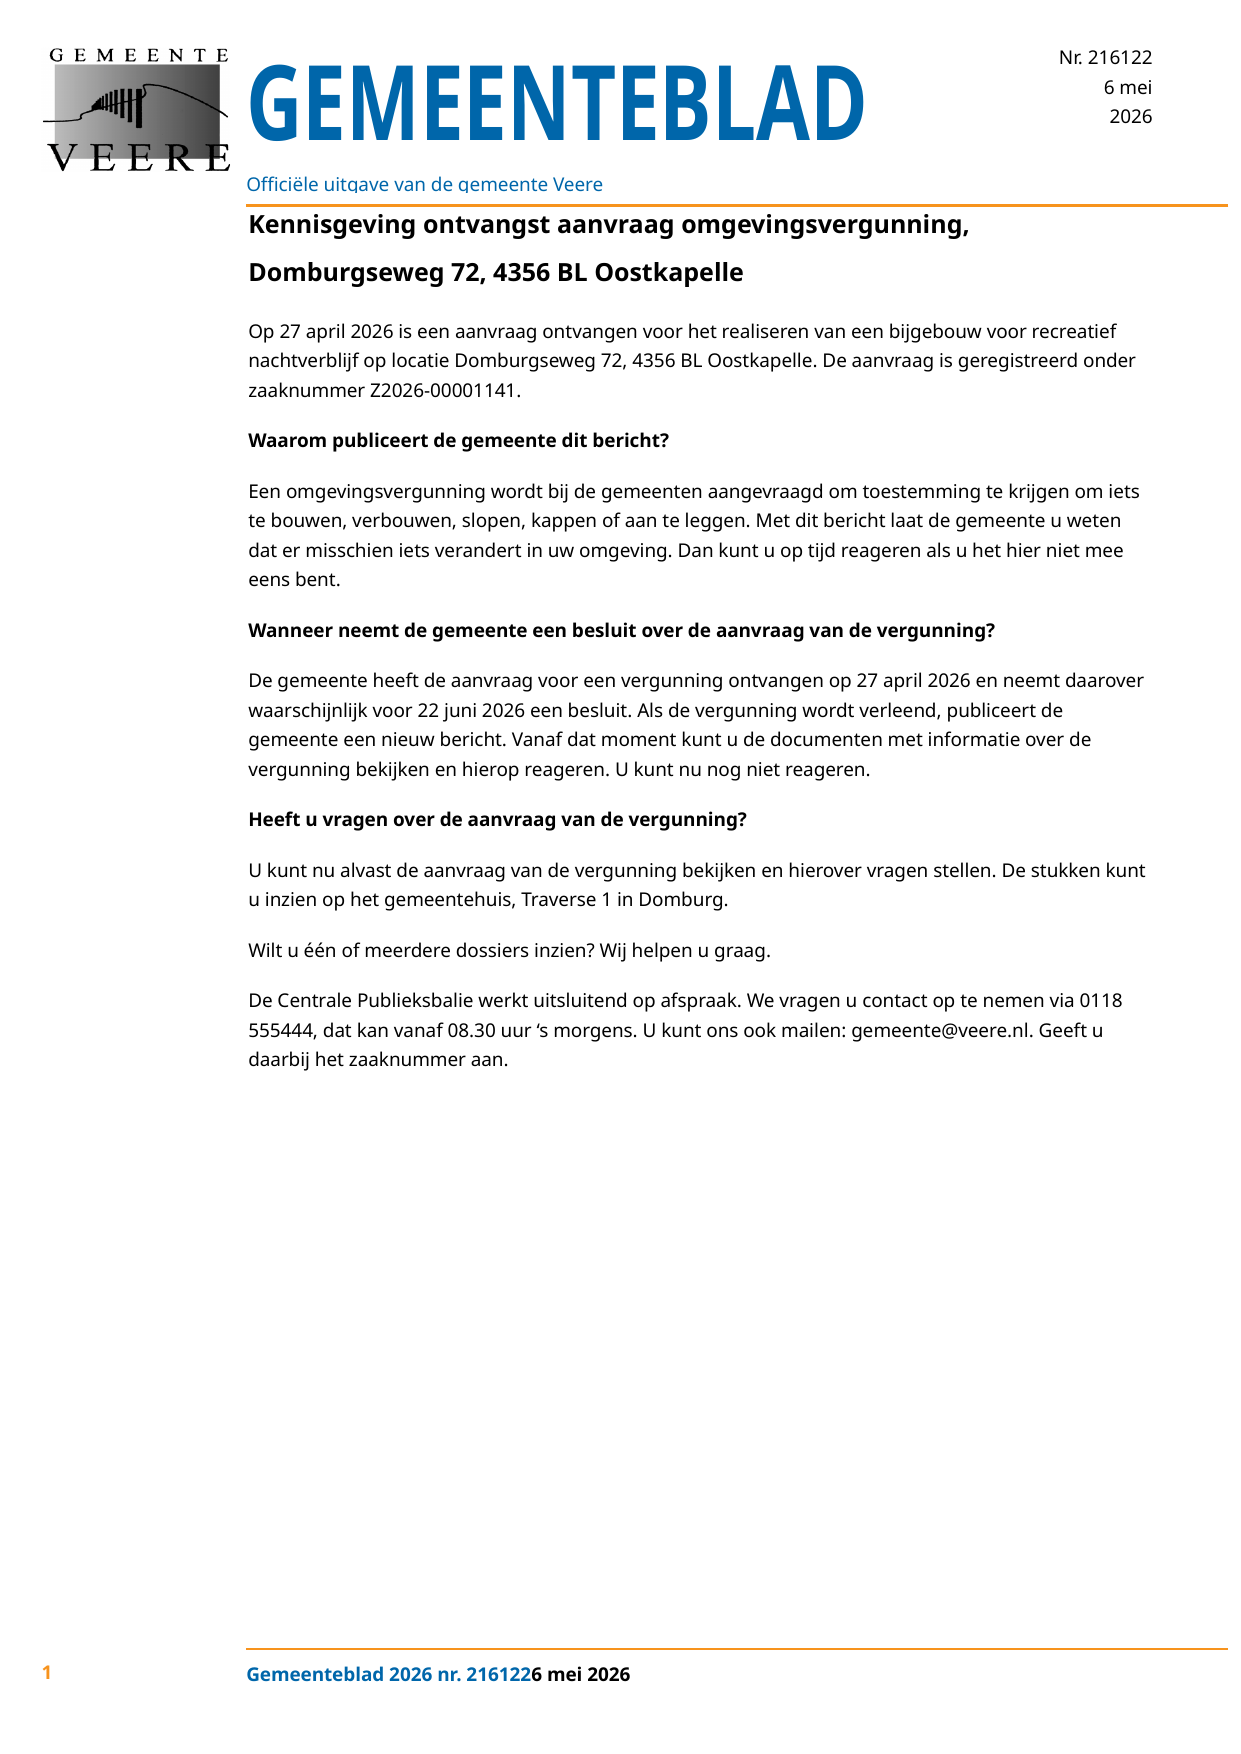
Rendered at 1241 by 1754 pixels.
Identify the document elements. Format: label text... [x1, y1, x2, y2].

text Kennisgeving ontvangst aanvraag omgevingsvergunning, Domburgseweg 72, 4356 BL Oostkapelle [248, 207, 1152, 288]
text U kunt nu alvast de aanvraag van de vergunning bekijken en hierover vragen stellen. De stukken kunt u inzien op het gemeentehuis, Traverse 1 in Domburg. [248, 857, 1152, 912]
text Wilt u één of meerdere dossiers inzien? Wij helpen u graag. [248, 937, 1152, 963]
text De Centrale Publieksbalie werkt uitsluitend op afspraak. We vragen u contact op te nemen via 0118 555444, dat kan vanaf 08.30 uur ‘s morgens. U kunt ons ook mailen: gemeente@veere.nl. Geeft u daarbij het zaaknummer aan. [248, 987, 1152, 1072]
text Heeft u vragen over de aanvraag van de vergunning? [248, 807, 1152, 832]
text De gemeente heeft de aanvraag voor een vergunning ontvangen op 27 april 2026 en neemt daarover waarschijnlijk voor 22 juni 2026 een besluit. Als de vergunning wordt verleend, publiceert de gemeente een nieuw bericht. Vanaf dat moment kunt u de documenten met informatie over de vergunning bekijken en hierop reageren. U kunt nu nog niet reageren. [248, 667, 1152, 782]
text Een omgevingsvergunning wordt bij de gemeenten aangevraagd om toestemming te krijgen om iets te bouwen, verbouwen, slopen, kappen of aan te leggen. Met dit bericht laat de gemeente u weten dat er misschien iets verandert in uw omgeving. Dan kunt u op tijd reageren als u het hier niet mee eens bent. [248, 478, 1152, 592]
text Wanneer neemt de gemeente een besluit over de aanvraag van de vergunning? [248, 617, 1152, 643]
picture [41, 47, 231, 172]
text Op 27 april 2026 is een aanvraag ontvangen voor het realiseren van een bijgebouw voor recreatief nachtverblijf op locatie Domburgseweg 72, 4356 BL Oostkapelle. De aanvraag is geregistreerd onder zaaknummer Z2026-00001141. [248, 318, 1152, 403]
text Waarom publiceert de gemeente dit bericht? [248, 427, 1152, 453]
